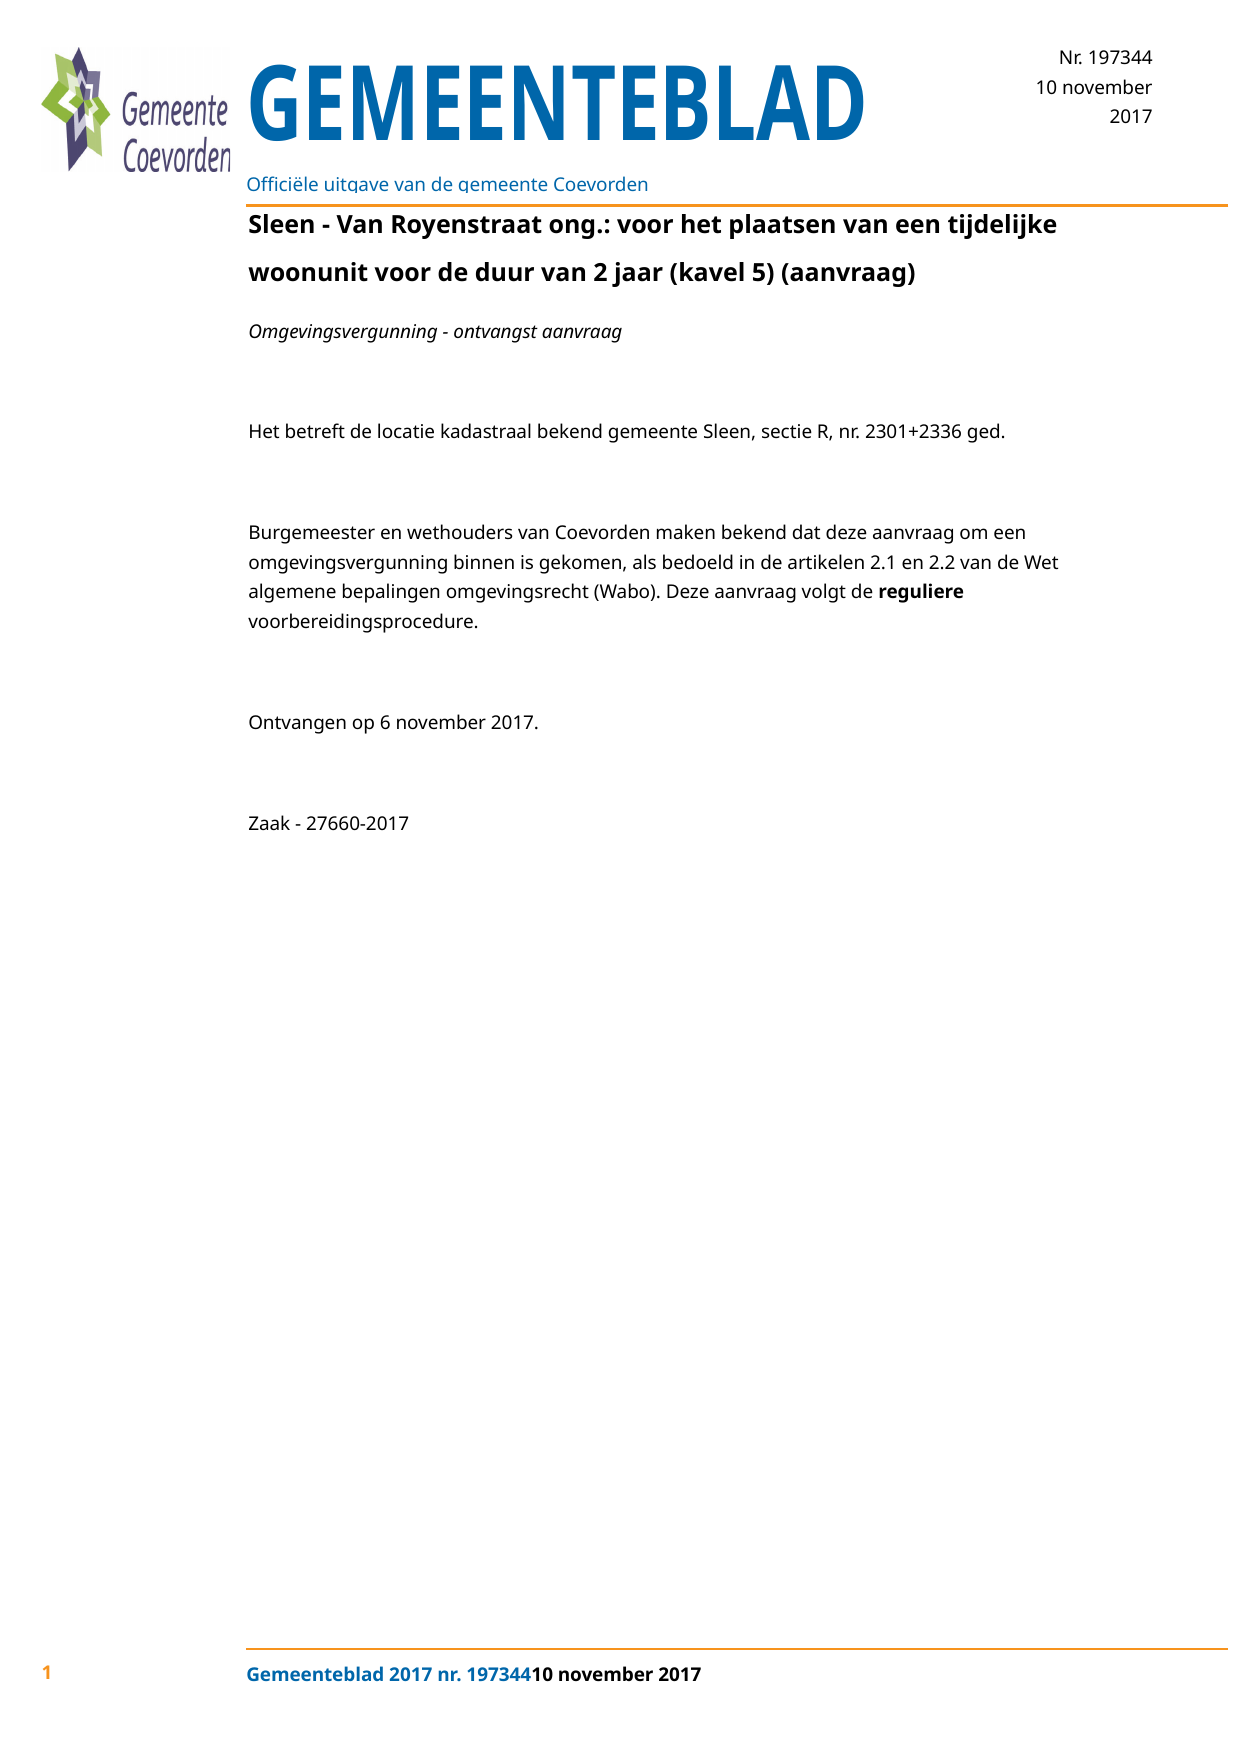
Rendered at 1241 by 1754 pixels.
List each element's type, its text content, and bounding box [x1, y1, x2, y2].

text Sleen - Van Royenstraat ong.: voor het plaatsen van een tijdelijke woonunit voor de duur van 2 jaar (kavel 5) (aanvraag) [248, 207, 1152, 288]
picture [41, 47, 231, 172]
text Omgevingsvergunning - ontvangst aanvraag [248, 318, 1152, 344]
text Burgemeester en wethouders van Coevorden maken bekend dat deze aanvraag om een omgevingsvergunning binnen is gekomen, als bedoeld in de artikelen 2.1 en 2.2 van de Wet algemene bepalingen omgevingsrecht (Wabo). Deze aanvraag volgt de reguliere voorbereidingsprocedure. [248, 519, 1152, 634]
text Ontvangen op 6 november 2017. [248, 709, 1152, 735]
text Zaak - 27660-2017 [248, 810, 1152, 836]
text Het betreft de locatie kadastraal bekend gemeente Sleen, sectie R, nr. 2301+2336 ged. [248, 419, 1152, 444]
